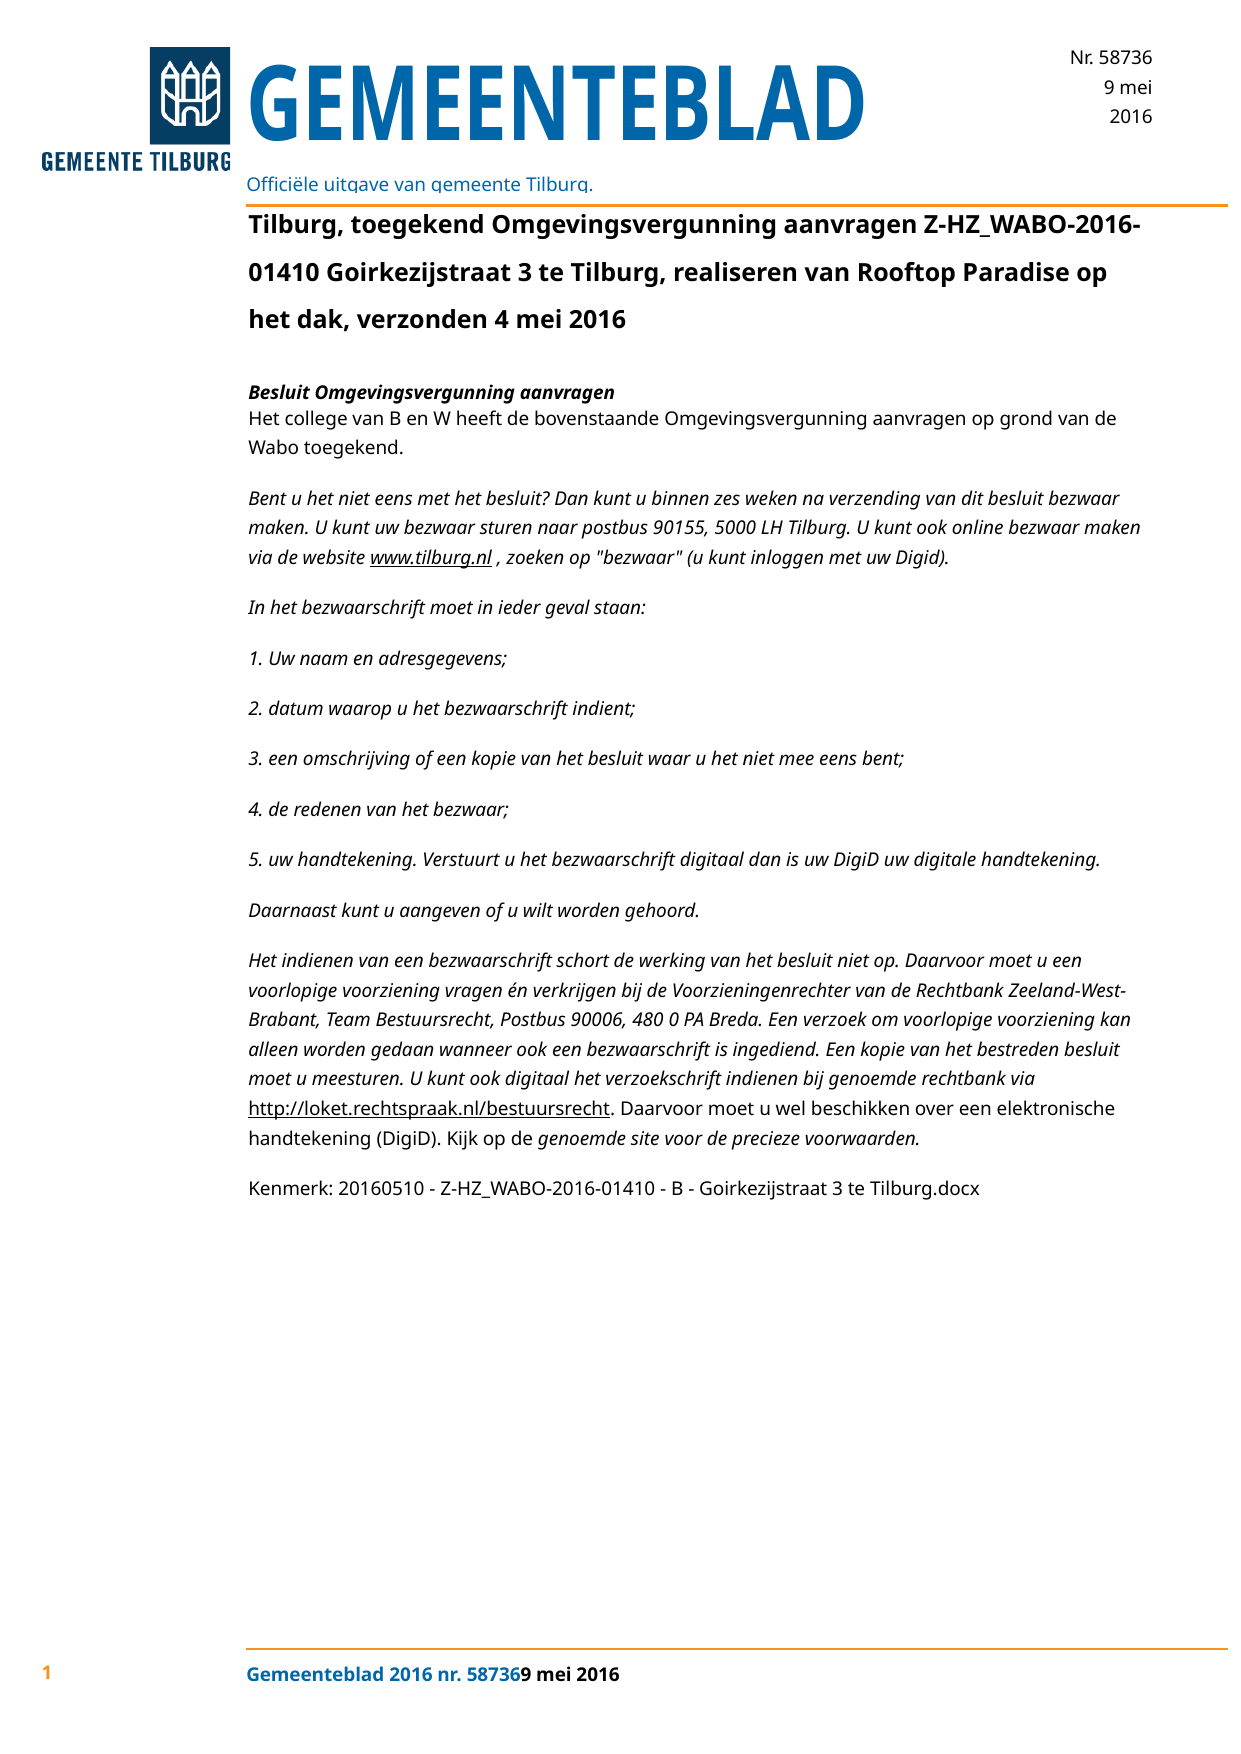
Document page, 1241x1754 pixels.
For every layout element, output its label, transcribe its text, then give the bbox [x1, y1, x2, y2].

text 3. een omschrijving of een kopie van het besluit waar u het niet mee eens bent; [248, 746, 1152, 771]
text Kenmerk: 20160510 - Z-HZ_WABO-2016-01410 - B - Goirkezijstraat 3 te Tilburg.docx [248, 1175, 1152, 1201]
text 4. de redenen van het bezwaar; [248, 796, 1152, 822]
text 2. datum waarop u het bezwaarschrift indient; [248, 695, 1152, 721]
text Tilburg, toegekend Omgevingsvergunning aanvragen Z-HZ_WABO-2016-01410 Goirkezijstraat 3 te Tilburg, realiseren van Rooftop Paradise op het dak, verzonden 4 mei 2016 [248, 207, 1152, 336]
text 1. Uw naam en adresgegevens; [248, 645, 1152, 671]
picture [41, 47, 231, 172]
text Besluit Omgevingsvergunning aanvragen [248, 379, 1152, 405]
text 5. uw handtekening. Verstuurt u het bezwaarschrift digitaal dan is uw DigiD uw digitale handtekening. [248, 846, 1152, 872]
text Bent u het niet eens met het besluit? Dan kunt u binnen zes weken na verzending van dit besluit bezwaar maken. U kunt uw bezwaar sturen naar postbus 90155, 5000 LH Tilburg. U kunt ook online bezwaar maken via de website www.tilburg.nl , zoeken op "bezwaar" (u kunt inloggen met uw Digid). [248, 485, 1152, 570]
text Het college van B en W heeft de bovenstaande Omgevingsvergunning aanvragen op grond van de Wabo toegekend. [248, 405, 1152, 460]
text In het bezwaarschrift moet in ieder geval staan: [248, 594, 1152, 620]
text Daarnaast kunt u aangeven of u wilt worden gehoord. [248, 897, 1152, 923]
text Het indienen van een bezwaarschrift schort de werking van het besluit niet op. Daarvoor moet u een voorlopige voorziening vragen én verkrijgen bij de Voorzieningenrechter van de Rechtbank Zeeland-West-Brabant, Team Bestuursrecht, Postbus 90006, 480 0 PA Breda. Een verzoek om voorlopige voorziening kan alleen worden gedaan wanneer ook een bezwaarschrift is ingediend. Een kopie van het bestreden besluit moet u meesturen. U kunt ook digitaal het verzoekschrift indienen bij genoemde rechtbank via http://loket.rechtspraak.nl/bestuursrecht. Daarvoor moet u wel beschikken over een elektronische handtekening (DigiD). Kijk op de genoemde site voor de precieze voorwaarden. [248, 947, 1152, 1151]
